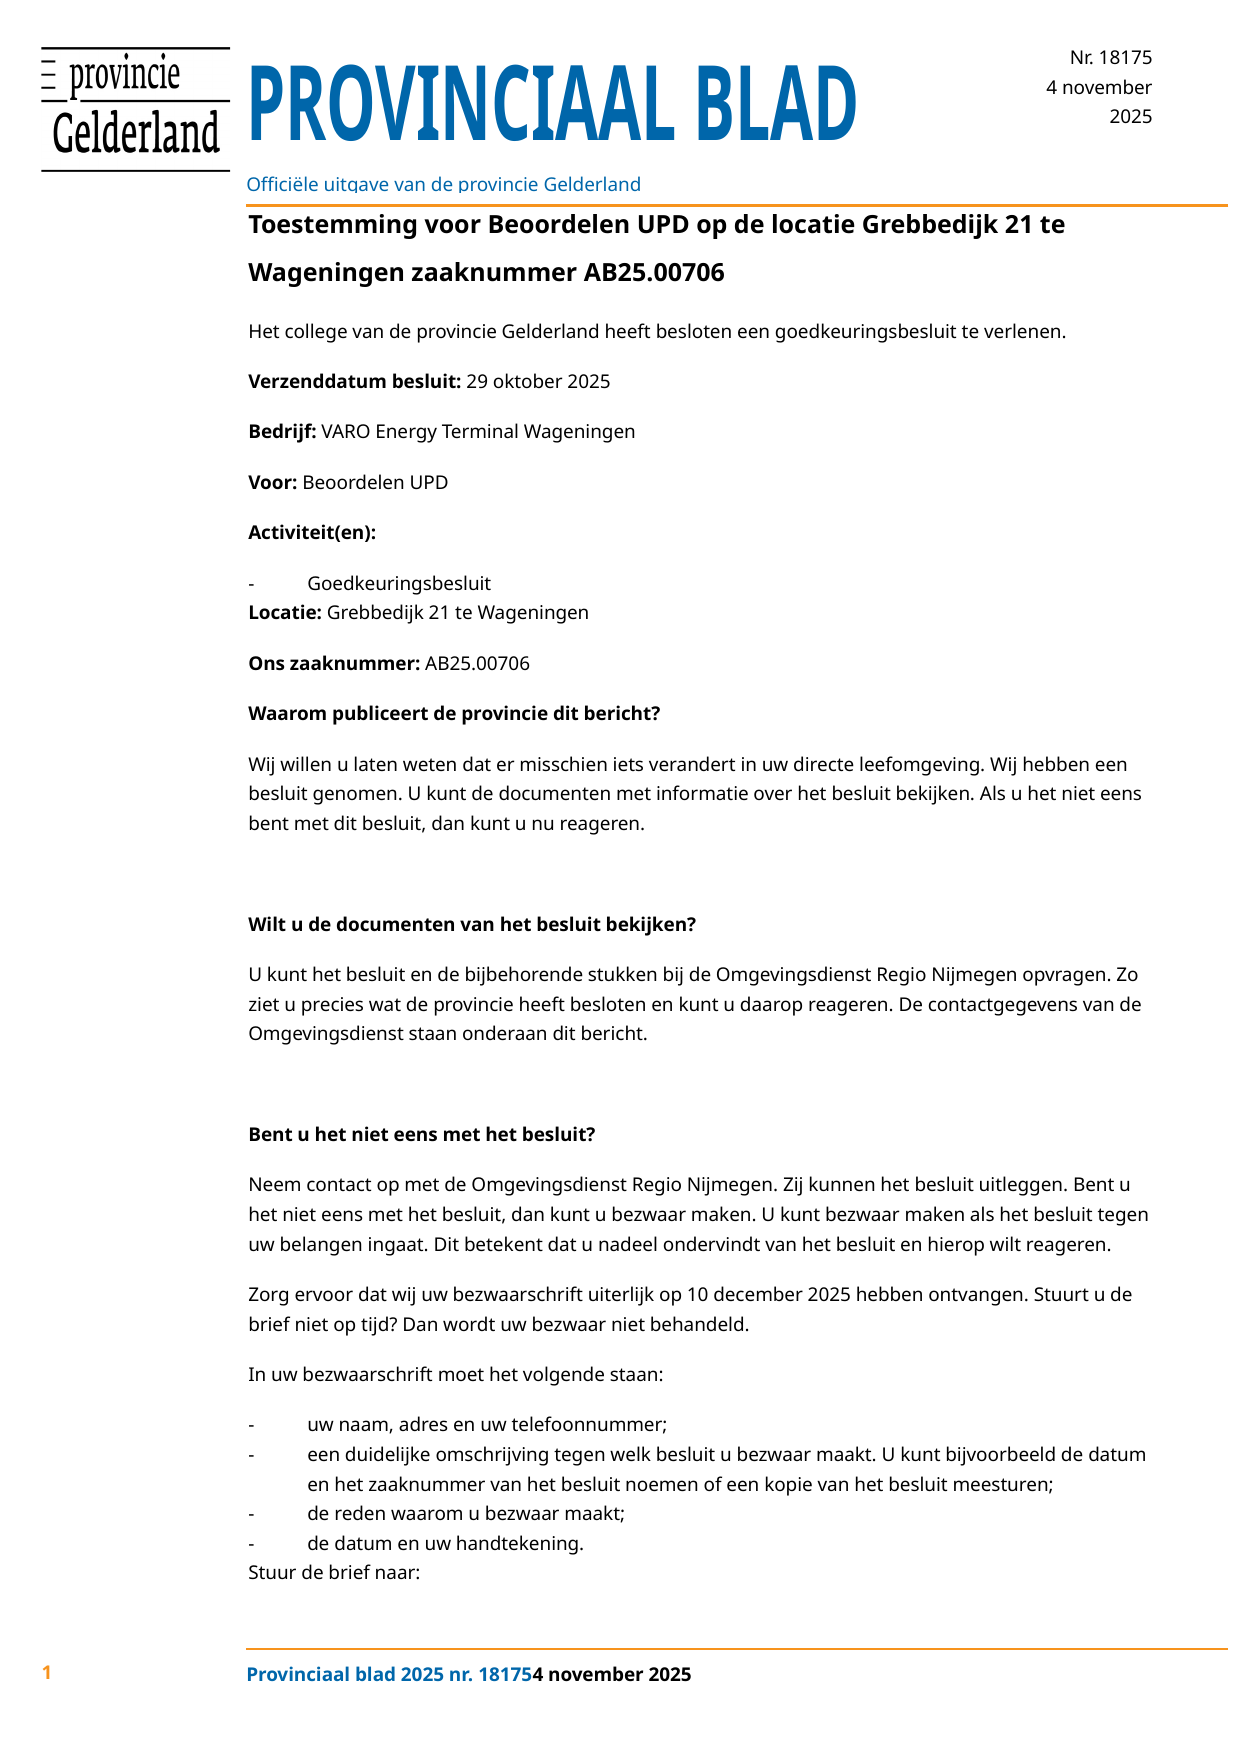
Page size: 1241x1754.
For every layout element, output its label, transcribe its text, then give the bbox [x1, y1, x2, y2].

text Wilt u de documenten van het besluit bekijken? [248, 911, 1152, 937]
picture [41, 47, 231, 172]
text In uw bezwaarschrift moet het volgende staan: [248, 1361, 1152, 1387]
text Het college van de provincie Gelderland heeft besloten een goedkeuringsbesluit te verlenen. [248, 318, 1152, 344]
text U kunt het besluit en de bijbehorende stukken bij de Omgevingsdienst Regio Nijmegen opvragen. Zo ziet u precies wat de provincie heeft besloten en kunt u daarop reageren. De contactgegevens van de Omgevingsdienst staan onderaan dit bericht. [248, 961, 1152, 1046]
text Toestemming voor Beoordelen UPD op de locatie Grebbedijk 21 te Wageningen zaaknummer AB25.00706 [248, 207, 1152, 288]
text Bent u het niet eens met het besluit? [248, 1121, 1152, 1147]
list een duidelijke omschrijving tegen welk besluit u bezwaar maakt. U kunt bijvoorbeeld de datum en het zaaknummer van het besluit noemen of een kopie van het besluit meesturen; [248, 1441, 1152, 1497]
text Verzenddatum besluit: 29 oktober 2025 [248, 368, 1152, 394]
text Voor: Beoordelen UPD [248, 469, 1152, 495]
text Ons zaaknummer: AB25.00706 [248, 650, 1152, 676]
text Stuur de brief naar: [248, 1559, 1152, 1585]
list de datum en uw handtekening. [248, 1530, 1152, 1556]
text Zorg ervoor dat wij uw bezwaarschrift uiterlijk op 10 december 2025 hebben ontvangen. Stuurt u de brief niet op tijd? Dan wordt uw bezwaar niet behandeld. [248, 1281, 1152, 1337]
text Locatie: Grebbedijk 21 te Wageningen [248, 599, 1152, 625]
text Bedrijf: VARO Energy Terminal Wageningen [248, 419, 1152, 444]
list Goedkeuringsbesluit [248, 570, 1152, 596]
text Wij willen u laten weten dat er misschien iets verandert in uw directe leefomgeving. Wij hebben een besluit genomen. U kunt de documenten met informatie over het besluit bekijken. Als u het niet eens bent met dit besluit, dan kunt u nu reageren. [248, 751, 1152, 836]
text Neem contact op met de Omgevingsdienst Regio Nijmegen. Zij kunnen het besluit uitleggen. Bent u het niet eens met het besluit, dan kunt u bezwaar maken. U kunt bezwaar maken als het besluit tegen uw belangen ingaat. Dit betekent dat u nadeel ondervindt van het besluit en hierop wilt reageren. [248, 1172, 1152, 1257]
text Activiteit(en): [248, 519, 1152, 545]
list de reden waarom u bezwaar maakt; [248, 1500, 1152, 1526]
text Waarom publiceert de provincie dit bericht? [248, 700, 1152, 726]
list uw naam, adres en uw telefoonnummer; [248, 1412, 1152, 1437]
